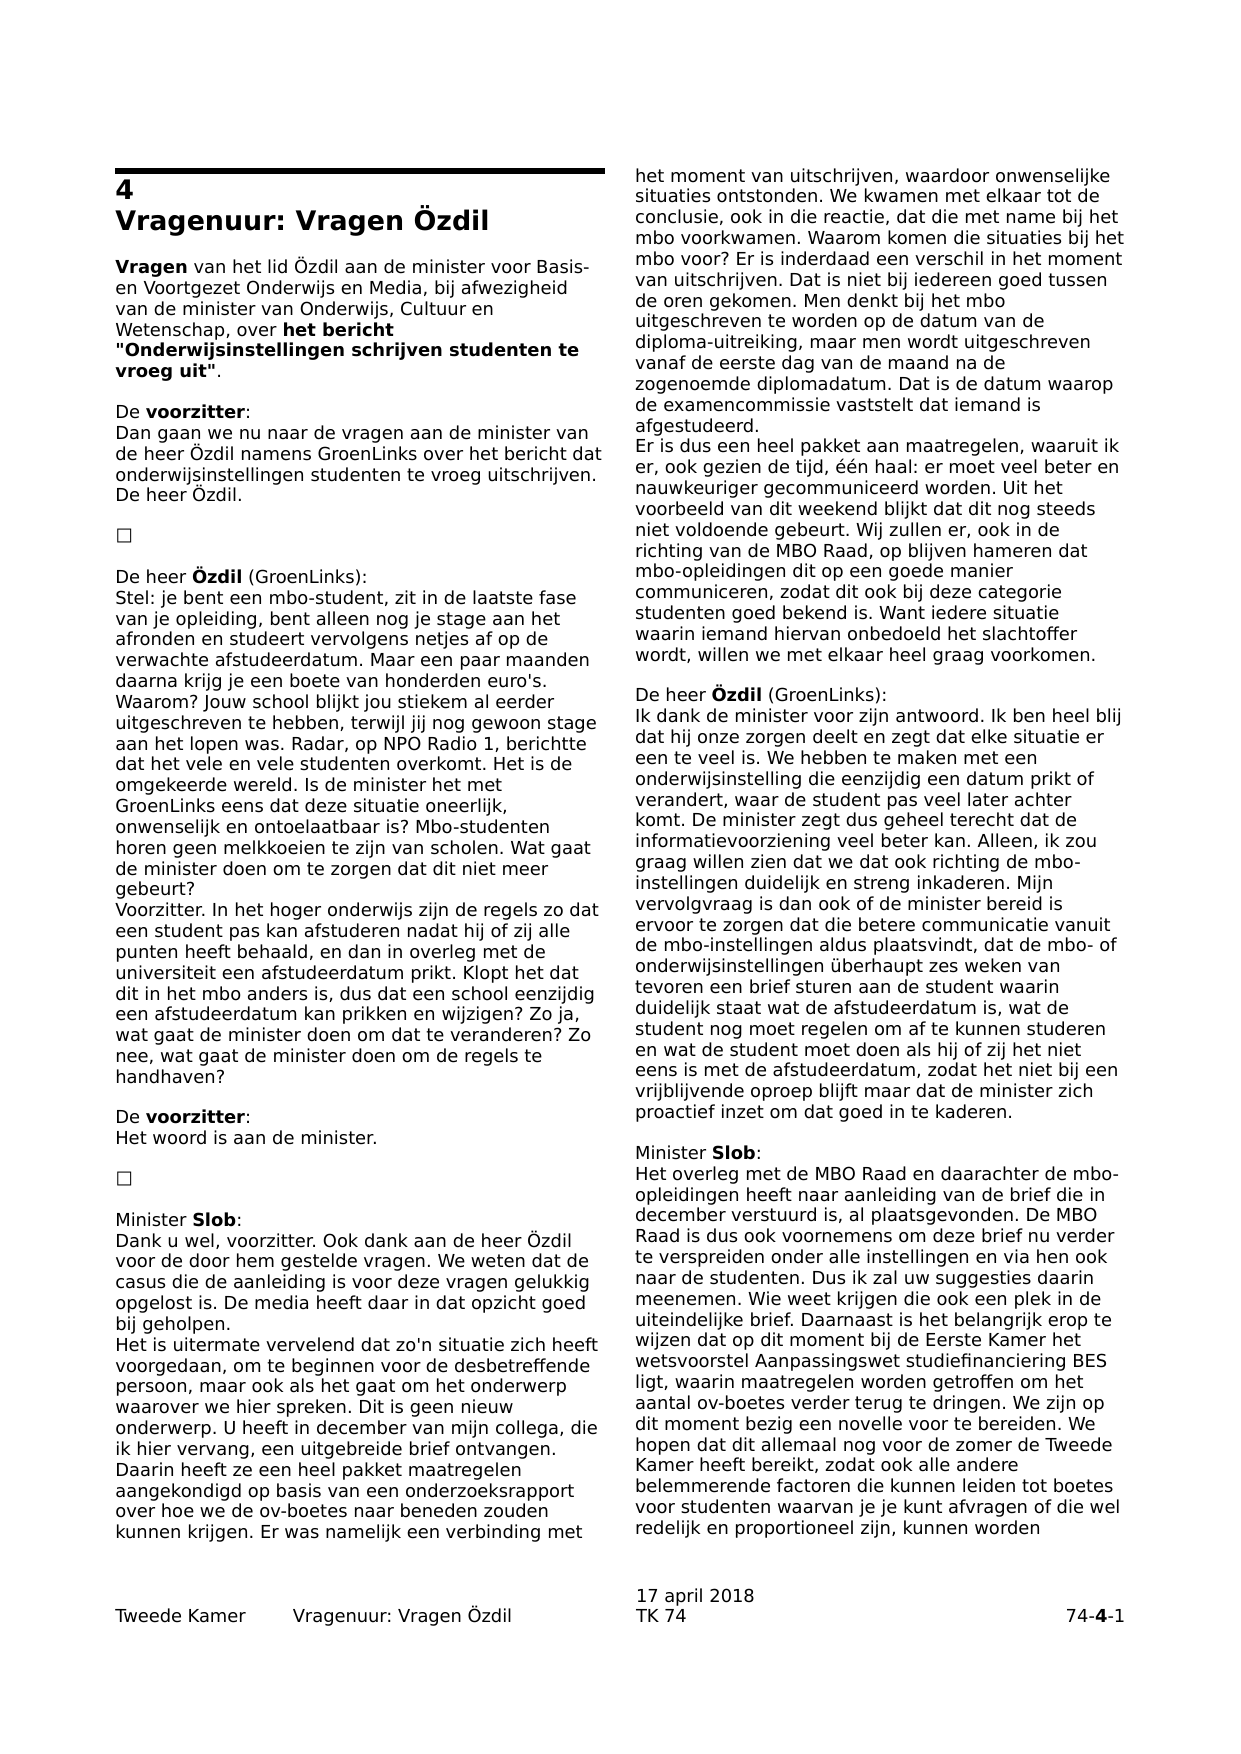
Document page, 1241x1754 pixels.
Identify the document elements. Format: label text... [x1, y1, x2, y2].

text Het overleg met de MBO Raad en daarachter de mbo-opleidingen heeft naar aanleiding van de brief die in december verstuurd is, al plaatsgevonden. De MBO Raad is dus ook voornemens om deze brief nu verder te verspreiden onder alle instellingen en via hen ook naar de studenten. Dus ik zal uw suggesties daarin meenemen. Wie weet krijgen die ook een plek in de uiteindelijke brief. Daarnaast is het belangrijk erop te wijzen dat op dit moment bij de Eerste Kamer het wetsvoorstel Aanpassingswet studiefinanciering BES ligt, waarin maatregelen worden getroffen om het aantal ov-boetes verder terug te dringen. We zijn op dit moment bezig een novelle voor te bereiden. We hopen dat dit allemaal nog voor de zomer de Tweede Kamer heeft bereikt, zodat ook alle andere belemmerende factoren die kunnen leiden tot boetes voor studenten waarvan je je kunt afvragen of die wel redelijk en proportioneel zijn, kunnen worden [635, 1163, 1125, 1538]
text Het is uitermate vervelend dat zo'n situatie zich heeft voorgedaan, om te beginnen voor de desbetreffende persoon, maar ook als het gaat om het onderwerp waarover we hier spreken. Dit is geen nieuw onderwerp. U heeft in december van mijn collega, die ik hier vervang, een uitgebreide brief ontvangen. Daarin heeft ze een heel pakket maatregelen aangekondigd op basis van een onderzoeksrapport over hoe we de ov-boetes naar beneden zouden kunnen krijgen. Er was namelijk een verbinding met [115, 1334, 605, 1543]
text Dan gaan we nu naar de vragen aan de minister van de heer Özdil namens GroenLinks over het bericht dat onderwijsinstellingen studenten te vroeg uitschrijven. De heer Özdil. [115, 423, 605, 506]
text het moment van uitschrijven, waardoor onwenselijke situaties ontstonden. We kwamen met elkaar tot de conclusie, ook in die reactie, dat die met name bij het mbo voorkwamen. Waarom komen die situaties bij het mbo voor? Er is inderdaad een verschil in het moment van uitschrijven. Dat is niet bij iedereen goed tussen de oren gekomen. Men denkt bij het mbo uitgeschreven te worden op de datum van de diploma-uitreiking, maar men wordt uitgeschreven vanaf de eerste dag van de maand na de zogenoemde diplomadatum. Dat is de datum waarop de examencommissie vaststelt dat iemand is afgestudeerd. [635, 165, 1125, 436]
text Minister Slob: [115, 1210, 605, 1230]
text De heer Özdil (GroenLinks): [635, 685, 1125, 706]
text ⬜ [115, 1169, 605, 1190]
text Vragen van het lid Özdil aan de minister voor Basis- en Voortgezet Onderwijs en Media, bij afwezigheid van de minister van Onderwijs, Cultuur en Wetenschap, over het bericht "Onderwijsinstellingen schrijven studenten te vroeg uit". [115, 257, 605, 382]
text De heer Özdil (GroenLinks): [115, 567, 605, 587]
text Het woord is aan de minister. [115, 1128, 605, 1149]
text Minister Slob: [635, 1143, 1125, 1163]
text Voorzitter. In het hoger onderwijs zijn de regels zo dat een student pas kan afstuderen nadat hij of zij alle punten heeft behaald, en dan in overleg met de universiteit een afstudeerdatum prikt. Klopt het dat dit in het mbo anders is, dus dat een school eenzijdig een afstudeerdatum kan prikken en wijzigen? Zo ja, wat gaat de minister doen om dat te veranderen? Zo nee, wat gaat de minister doen om de regels te handhaven? [115, 900, 605, 1087]
text Dank u wel, voorzitter. Ook dank aan de heer Özdil voor de door hem gestelde vragen. We weten dat de casus die de aanleiding is voor deze vragen gelukkig opgelost is. De media heeft daar in dat opzicht goed bij geholpen. [115, 1230, 605, 1334]
text Ik dank de minister voor zijn antwoord. Ik ben heel blij dat hij onze zorgen deelt en zegt dat elke situatie er een te veel is. We hebben te maken met een onderwijsinstelling die eenzijdig een datum prikt of verandert, waar de student pas veel later achter komt. De minister zegt dus geheel terecht dat de informatievoorziening veel beter kan. Alleen, ik zou graag willen zien dat we dat ook richting de mbo-instellingen duidelijk en streng inkaderen. Mijn vervolgvraag is dan ook of de minister bereid is ervoor te zorgen dat die betere communicatie vanuit de mbo-instellingen aldus plaatsvindt, dat de mbo- of onderwijsinstellingen überhaupt zes weken van tevoren een brief sturen aan de student waarin duidelijk staat wat de afstudeerdatum is, wat de student nog moet regelen om af te kunnen studeren en wat de student moet doen als hij of zij het niet eens is met de afstudeerdatum, zodat het niet bij een vrijblijvende oproep blijft maar dat de minister zich proactief inzet om dat goed in te kaderen. [635, 706, 1125, 1123]
text Er is dus een heel pakket aan maatregelen, waaruit ik er, ook gezien de tijd, één haal: er moet veel beter en nauwkeuriger gecommuniceerd worden. Uit het voorbeeld van dit weekend blijkt dat dit nog steeds niet voldoende gebeurt. Wij zullen er, ook in de richting van de MBO Raad, op blijven hameren dat mbo-opleidingen dit op een goede manier communiceren, zodat dit ook bij deze categorie studenten goed bekend is. Want iedere situatie waarin iemand hiervan onbedoeld het slachtoffer wordt, willen we met elkaar heel graag voorkomen. [635, 436, 1125, 665]
text De voorzitter: [115, 1107, 605, 1128]
text Stel: je bent een mbo-student, zit in de laatste fase van je opleiding, bent alleen nog je stage aan het afronden en studeert vervolgens netjes af op de verwachte afstudeerdatum. Maar een paar maanden daarna krijg je een boete van honderden euro's. Waarom? Jouw school blijkt jou stiekem al eerder uitgeschreven te hebben, terwijl jij nog gewoon stage aan het lopen was. Radar, op NPO Radio 1, berichtte dat het vele en vele studenten overkomt. Het is de omgekeerde wereld. Is de minister het met GroenLinks eens dat deze situatie oneerlijk, onwenselijk en ontoelaatbaar is? Mbo-studenten horen geen melkkoeien te zijn van scholen. Wat gaat de minister doen om te zorgen dat dit niet meer gebeurt? [115, 587, 605, 900]
text De voorzitter: [115, 402, 605, 423]
text ⬜ [115, 526, 605, 547]
title 4 Vragenuur: Vragen Özdil [115, 174, 605, 237]
